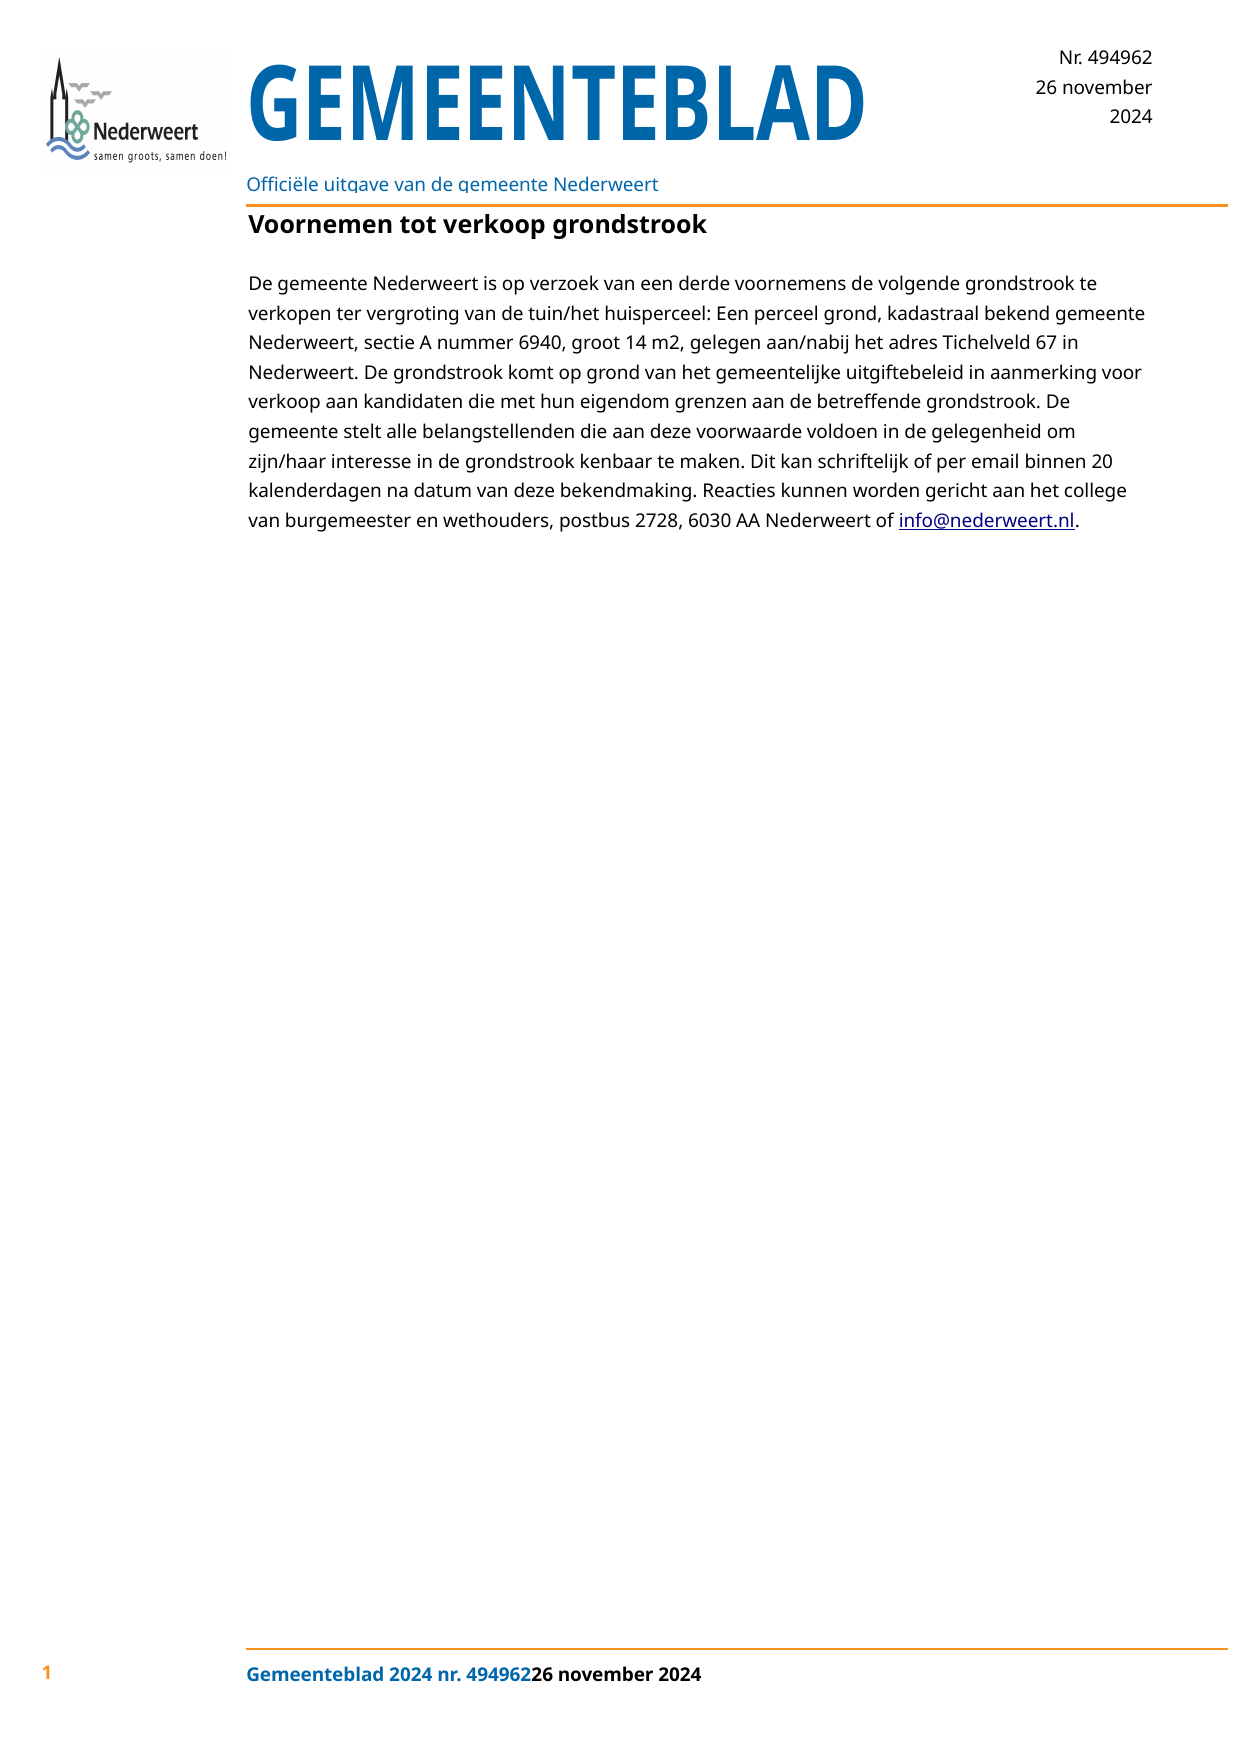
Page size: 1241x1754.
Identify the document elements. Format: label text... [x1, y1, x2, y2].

text Voornemen tot verkoop grondstrook [248, 207, 1152, 241]
text De gemeente Nederweert is op verzoek van een derde voornemens de volgende grondstrook te verkopen ter vergroting van de tuin/het huisperceel: Een perceel grond, kadastraal bekend gemeente Nederweert, sectie A nummer 6940, groot 14 m2, gelegen aan/nabij het adres Tichelveld 67 in Nederweert. De grondstrook komt op grond van het gemeentelijke uitgiftebeleid in aanmerking voor verkoop aan kandidaten die met hun eigendom grenzen aan de betreffende grondstrook. De gemeente stelt alle belangstellenden die aan deze voorwaarde voldoen in de gelegenheid om zijn/haar interesse in de grondstrook kenbaar te maken. Dit kan schriftelijk of per email binnen 20 kalenderdagen na datum van deze bekendmaking. Reacties kunnen worden gericht aan het college van burgemeester en wethouders, postbus 2728, 6030 AA Nederweert of info@nederweert.nl. [248, 270, 1152, 533]
picture [41, 47, 231, 172]
